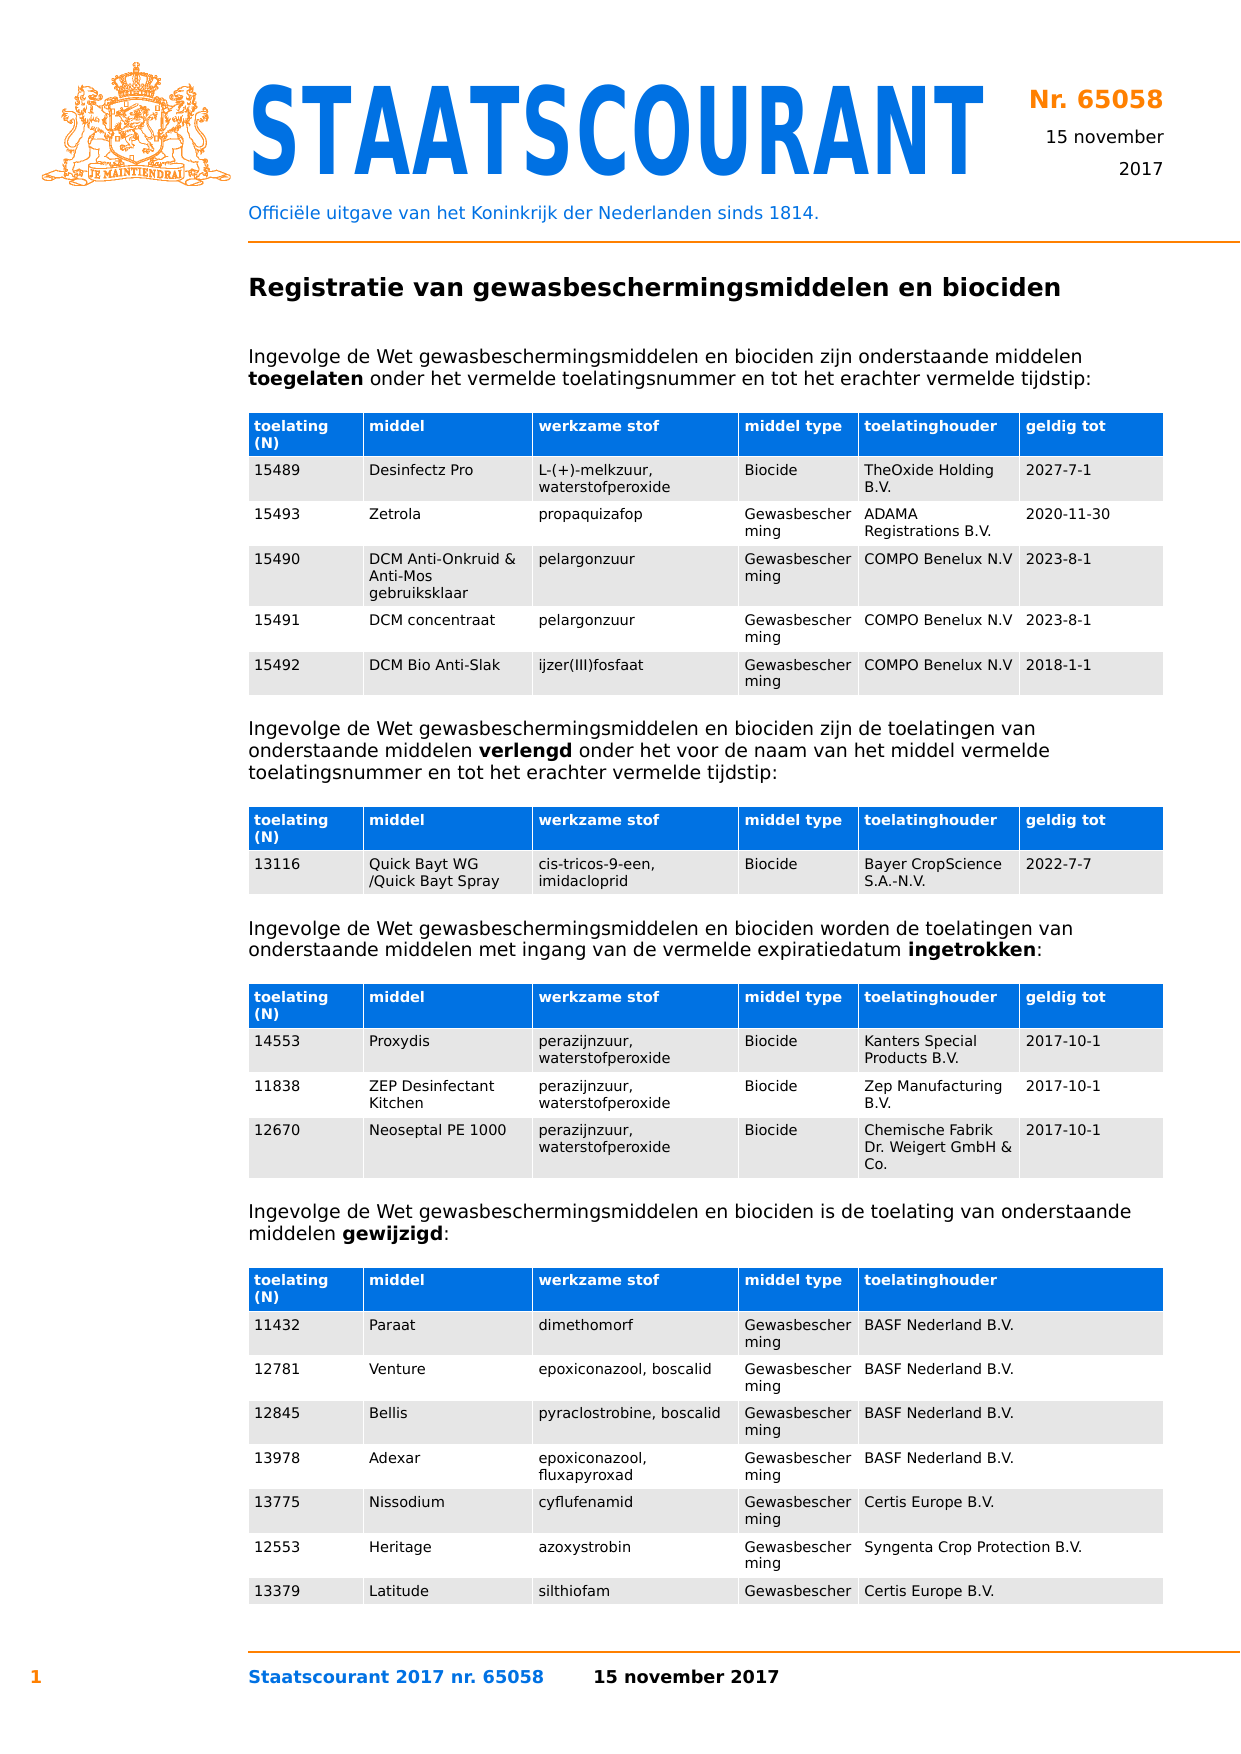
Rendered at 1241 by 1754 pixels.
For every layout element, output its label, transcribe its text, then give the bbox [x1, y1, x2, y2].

table_cell Certis Europe B.V. [859, 1578, 1163, 1604]
table_cell Gewasbescherming [739, 502, 858, 545]
table_cell Biocide [739, 1118, 858, 1178]
table_header geldig tot [1020, 807, 1163, 850]
table_header middel [364, 413, 532, 456]
text Ingevolge de Wet gewasbeschermingsmiddelen en biociden worden de toelatingen van onderstaande middelen met ingang van de vermelde expiratiedatum ingetrokken: [248, 917, 1163, 961]
table_cell 11838 [249, 1073, 363, 1116]
table_cell azoxystrobin [533, 1534, 738, 1577]
table_header middel type [739, 807, 858, 850]
table_cell 15490 [249, 546, 363, 606]
table_cell 12781 [249, 1356, 363, 1399]
table_cell 2023-8-1 [1020, 546, 1163, 606]
table_cell Bayer CropScience S.A.-N.V. [859, 851, 1019, 894]
subtitle Registratie van gewasbeschermingsmiddelen en biociden [248, 273, 1163, 302]
table_cell Latitude [364, 1578, 532, 1604]
table_cell Gewasbescherming [739, 1445, 858, 1488]
table_cell 2017-10-1 [1020, 1029, 1163, 1072]
table_cell 13775 [249, 1489, 363, 1533]
table_header toelating (N) [249, 807, 363, 850]
table_cell COMPO Benelux N.V [859, 652, 1019, 695]
text Ingevolge de Wet gewasbeschermingsmiddelen en biociden zijn onderstaande middelen toegelaten onder het vermelde toelatingsnummer en tot het erachter vermelde tijdstip: [248, 346, 1163, 390]
table_header werkzame stof [533, 413, 738, 456]
table_cell COMPO Benelux N.V [859, 546, 1019, 606]
table_cell 11432 [249, 1312, 363, 1355]
table_cell Biocide [739, 457, 858, 501]
table_cell Gewasbescherming [739, 1534, 858, 1577]
table_cell Proxydis [364, 1029, 532, 1072]
table_cell Gewasbescherming [739, 652, 858, 695]
table_cell BASF Nederland B.V. [859, 1312, 1163, 1355]
table_cell BASF Nederland B.V. [859, 1356, 1163, 1399]
table_cell 15493 [249, 502, 363, 545]
table_cell ADAMA Registrations B.V. [859, 502, 1019, 545]
table_cell perazijnzuur, waterstofperoxide [533, 1118, 738, 1178]
table_header STAATSCOURANT [248, 62, 998, 203]
table_cell dimethomorf [533, 1312, 738, 1355]
table_cell propaquizafop [533, 502, 738, 545]
table_cell perazijnzuur, waterstofperoxide [533, 1029, 738, 1072]
table_header toelating (N) [249, 413, 363, 456]
table_header middel [364, 1268, 532, 1311]
table_cell Nissodium [364, 1489, 532, 1533]
table_cell COMPO Benelux N.V [859, 607, 1019, 651]
table_cell BASF Nederland B.V. [859, 1445, 1163, 1488]
table_cell L-(+)-melkzuur, waterstofperoxide [533, 457, 738, 501]
table_header middel type [739, 984, 858, 1028]
text Ingevolge de Wet gewasbeschermingsmiddelen en biociden is de toelating van onderstaande middelen gewijzigd: [248, 1201, 1163, 1244]
table_cell Venture [364, 1356, 532, 1399]
table_cell epoxiconazool, boscalid [533, 1356, 738, 1399]
table_header werkzame stof [533, 1268, 738, 1311]
table_cell Heritage [364, 1534, 532, 1577]
table_cell Adexar [364, 1445, 532, 1488]
table_cell Zep Manufacturing B.V. [859, 1073, 1019, 1116]
table_cell Desinfectz Pro [364, 457, 532, 501]
table_cell Bellis [364, 1401, 532, 1444]
table_header [25, 62, 248, 241]
table_cell epoxiconazool, fluxapyroxad [533, 1445, 738, 1488]
table_cell Biocide [739, 1029, 858, 1072]
table_header geldig tot [1020, 984, 1163, 1028]
table_cell cis-tricos-9-een, imidacloprid [533, 851, 738, 894]
table_header toelatinghouder [859, 413, 1019, 456]
table_cell pelargonzuur [533, 546, 738, 606]
table_cell Officiële uitgave van het Koninkrijk der Nederlanden sinds 1814. [248, 203, 1240, 241]
table_cell Biocide [739, 1073, 858, 1116]
table_cell 13978 [249, 1445, 363, 1488]
table_cell Gewasbescherming [739, 1489, 858, 1533]
text Ingevolge de Wet gewasbeschermingsmiddelen en biociden zijn de toelatingen van onderstaande middelen verlengd onder het voor de naam van het middel vermelde toelatingsnummer en tot het erachter vermelde tijdstip: [248, 718, 1163, 784]
table_cell Gewasbescherming [739, 1312, 858, 1355]
table_header toelatinghouder [859, 984, 1019, 1028]
table_cell 13379 [249, 1578, 363, 1604]
table_cell 2017 [998, 153, 1240, 203]
table_cell 2023-8-1 [1020, 607, 1163, 651]
table_cell pelargonzuur [533, 607, 738, 651]
table_cell 2017-10-1 [1020, 1118, 1163, 1178]
table_cell 2022-7-7 [1020, 851, 1163, 894]
table_cell Syngenta Crop Protection B.V. [859, 1534, 1163, 1577]
table_header Nr. 65058 [998, 62, 1240, 121]
table_cell 2018-1-1 [1020, 652, 1163, 695]
table_cell 15492 [249, 652, 363, 695]
table_cell Chemische Fabrik Dr. Weigert GmbH & Co. [859, 1118, 1019, 1178]
table_cell 12670 [249, 1118, 363, 1178]
table_header toelatinghouder [859, 807, 1019, 850]
table_cell 15491 [249, 607, 363, 651]
picture [41, 62, 231, 186]
table_cell TheOxide Holding B.V. [859, 457, 1019, 501]
table_cell DCM concentraat [364, 607, 532, 651]
table_cell Kanters Special Products B.V. [859, 1029, 1019, 1072]
table_cell ijzer(III)fosfaat [533, 652, 738, 695]
table_cell 2020-11-30 [1020, 502, 1163, 545]
table_header toelating (N) [249, 984, 363, 1028]
table_cell 12845 [249, 1401, 363, 1444]
table_cell 2017-10-1 [1020, 1073, 1163, 1116]
table_cell BASF Nederland B.V. [859, 1401, 1163, 1444]
table_header middel [364, 807, 532, 850]
table_cell 2027-7-1 [1020, 457, 1163, 501]
table_cell 13116 [249, 851, 363, 894]
table_cell Paraat [364, 1312, 532, 1355]
table_header toelating (N) [249, 1268, 363, 1311]
table_cell cyflufenamid [533, 1489, 738, 1533]
table_header middel [364, 984, 532, 1028]
table_cell Certis Europe B.V. [859, 1489, 1163, 1533]
table_cell 14553 [249, 1029, 363, 1072]
table_cell Gewasbescherming [739, 1401, 858, 1444]
table_header middel type [739, 413, 858, 456]
table_cell Neoseptal PE 1000 [364, 1118, 532, 1178]
table_cell Gewasbescherming [739, 1356, 858, 1399]
table_cell ZEP Desinfectant Kitchen [364, 1073, 532, 1116]
table_cell Zetrola [364, 502, 532, 545]
table_header werkzame stof [533, 807, 738, 850]
table_header middel type [739, 1268, 858, 1311]
table_cell perazijnzuur, waterstofperoxide [533, 1073, 738, 1116]
table_cell silthiofam [533, 1578, 738, 1604]
table_header geldig tot [1020, 413, 1163, 456]
table_cell Gewasbescherming [739, 546, 858, 606]
table_cell 15 november [998, 121, 1240, 153]
table_cell 12553 [249, 1534, 363, 1577]
table_cell Biocide [739, 851, 858, 894]
table_cell DCM Anti-Onkruid & Anti-Mos gebruiksklaar [364, 546, 532, 606]
table_cell DCM Bio Anti-Slak [364, 652, 532, 695]
table_header werkzame stof [533, 984, 738, 1028]
table_cell Gewasbescher [739, 1578, 858, 1604]
table_cell Gewasbescherming [739, 607, 858, 651]
table_header toelatinghouder [859, 1268, 1163, 1311]
table_cell Quick Bayt WG /Quick Bayt Spray [364, 851, 532, 894]
table_cell pyraclostrobine, boscalid [533, 1401, 738, 1444]
table_cell 15489 [249, 457, 363, 501]
